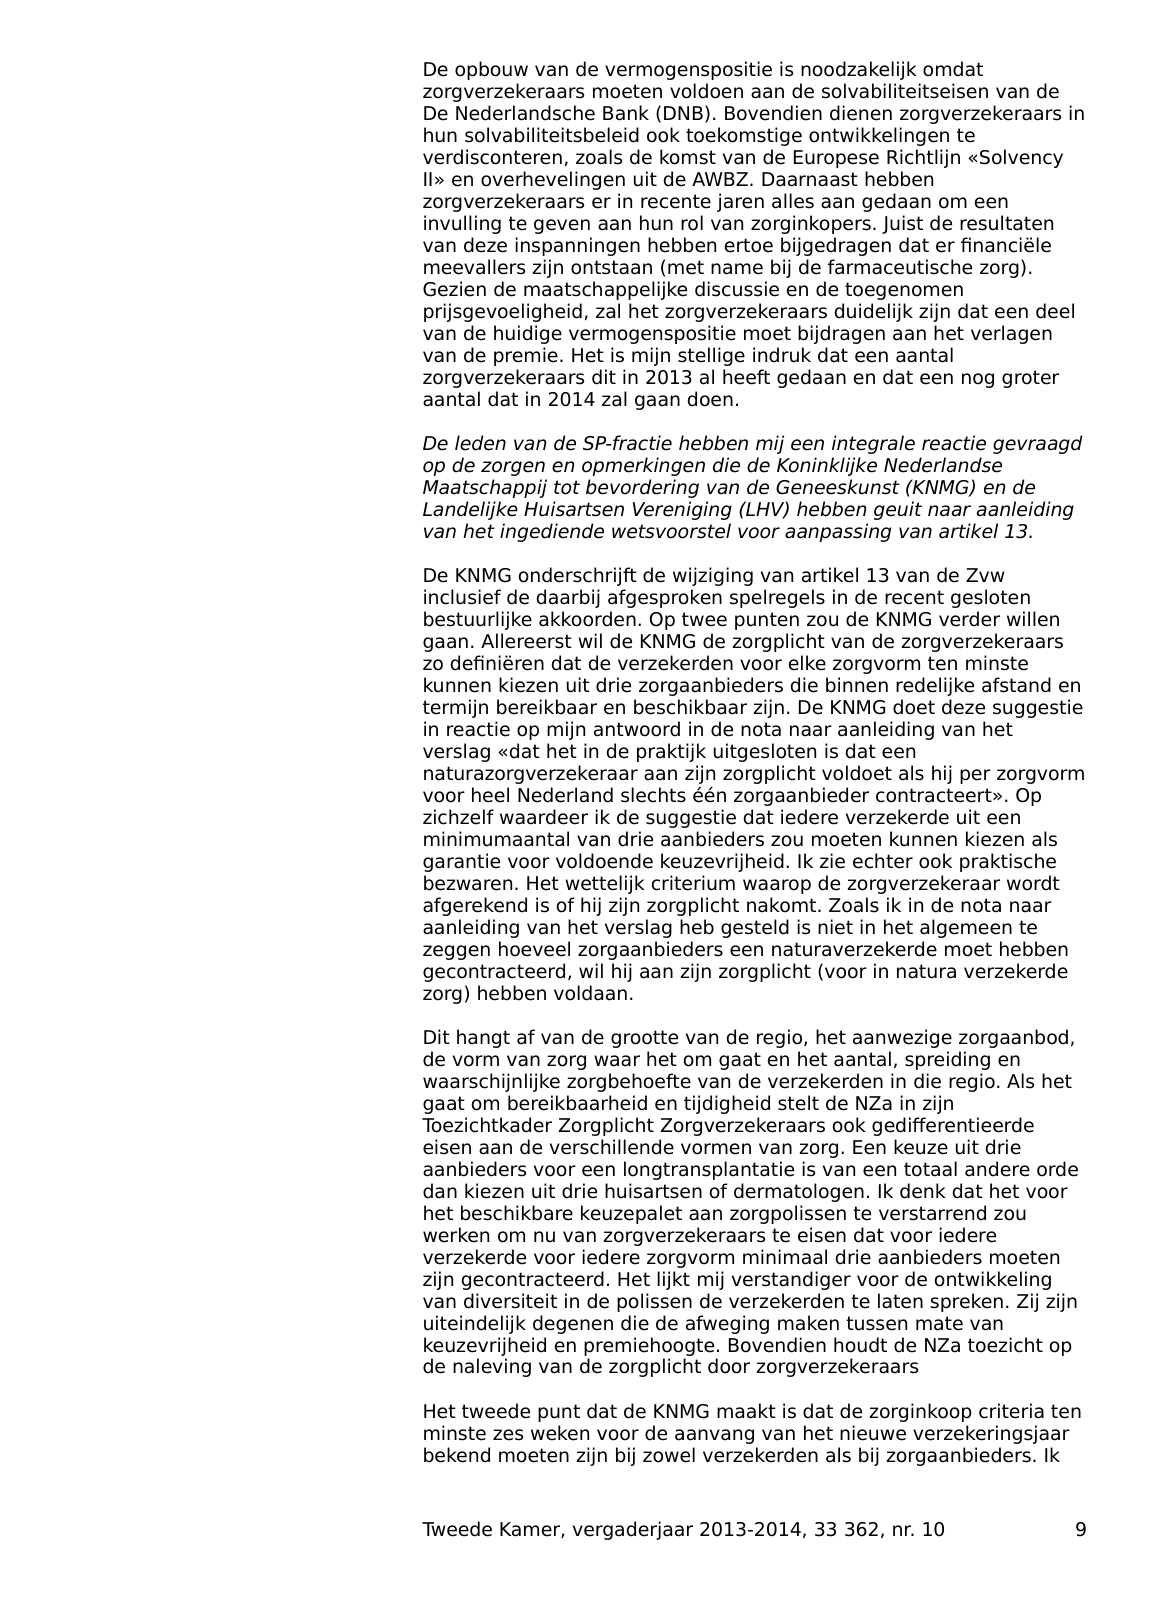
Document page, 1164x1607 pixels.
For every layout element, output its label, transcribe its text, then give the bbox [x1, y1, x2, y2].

text Het tweede punt dat de KNMG maakt is dat de zorginkoop criteria ten minste zes weken voor de aanvang van het nieuwe verzekeringsjaar bekend moeten zijn bij zowel verzekerden als bij zorgaanbieders. Ik [422, 1401, 1087, 1467]
text De opbouw van de vermogenspositie is noodzakelijk omdat zorgverzekeraars moeten voldoen aan de solvabiliteitseisen van de De Nederlandsche Bank (DNB). Bovendien dienen zorgverzekeraars in hun solvabiliteitsbeleid ook toekomstige ontwikkelingen te verdisconteren, zoals de komst van de Europese Richtlijn «Solvency II» en overhevelingen uit de AWBZ. Daarnaast hebben zorgverzekeraars er in recente jaren alles aan gedaan om een invulling te geven aan hun rol van zorginkopers. Juist de resultaten van deze inspanningen hebben ertoe bijgedragen dat er financiële meevallers zijn ontstaan (met name bij de farmaceutische zorg). Gezien de maatschappelijke discussie en de toegenomen prijsgevoeligheid, zal het zorgverzekeraars duidelijk zijn dat een deel van de huidige vermogenspositie moet bijdragen aan het verlagen van de premie. Het is mijn stellige indruk dat een aantal zorgverzekeraars dit in 2013 al heeft gedaan en dat een nog groter aantal dat in 2014 zal gaan doen. [422, 59, 1087, 411]
text De KNMG onderschrijft de wijziging van artikel 13 van de Zvw inclusief de daarbij afgesproken spelregels in de recent gesloten bestuurlijke akkoorden. Op twee punten zou de KNMG verder willen gaan. Allereerst wil de KNMG de zorgplicht van de zorgverzekeraars zo definiëren dat de verzekerden voor elke zorgvorm ten minste kunnen kiezen uit drie zorgaanbieders die binnen redelijke afstand en termijn bereikbaar en beschikbaar zijn. De KNMG doet deze suggestie in reactie op mijn antwoord in de nota naar aanleiding van het verslag «dat het in de praktijk uitgesloten is dat een naturazorgverzekeraar aan zijn zorgplicht voldoet als hij per zorgvorm voor heel Nederland slechts één zorgaanbieder contracteert». Op zichzelf waardeer ik de suggestie dat iedere verzekerde uit een minimumaantal van drie aanbieders zou moeten kunnen kiezen als garantie voor voldoende keuzevrijheid. Ik zie echter ook praktische bezwaren. Het wettelijk criterium waarop de zorgverzekeraar wordt afgerekend is of hij zijn zorgplicht nakomt. Zoals ik in de nota naar aanleiding van het verslag heb gesteld is niet in het algemeen te zeggen hoeveel zorgaanbieders een naturaverzekerde moet hebben gecontracteerd, wil hij aan zijn zorgplicht (voor in natura verzekerde zorg) hebben voldaan. [422, 565, 1087, 1004]
text Dit hangt af van de grootte van de regio, het aanwezige zorgaanbod, de vorm van zorg waar het om gaat en het aantal, spreiding en waarschijnlijke zorgbehoefte van de verzekerden in die regio. Als het gaat om bereikbaarheid en tijdigheid stelt de NZa in zijn Toezichtkader Zorgplicht Zorgverzekeraars ook gedifferentieerde eisen aan de verschillende vormen van zorg. Een keuze uit drie aanbieders voor een longtransplantatie is van een totaal andere orde dan kiezen uit drie huisartsen of dermatologen. Ik denk dat het voor het beschikbare keuzepalet aan zorgpolissen te verstarrend zou werken om nu van zorgverzekeraars te eisen dat voor iedere verzekerde voor iedere zorgvorm minimaal drie aanbieders moeten zijn gecontracteerd. Het lijkt mij verstandiger voor de ontwikkeling van diversiteit in de polissen de verzekerden te laten spreken. Zij zijn uiteindelijk degenen die de afweging maken tussen mate van keuzevrijheid en premiehoogte. Bovendien houdt de NZa toezicht op de naleving van de zorgplicht door zorgverzekeraars [422, 1027, 1087, 1378]
text De leden van de SP-fractie hebben mij een integrale reactie gevraagd op de zorgen en opmerkingen die de Koninklijke Nederlandse Maatschappij tot bevordering van de Geneeskunst (KNMG) en de Landelijke Huisartsen Vereniging (LHV) hebben geuit naar aanleiding van het ingediende wetsvoorstel voor aanpassing van artikel 13. [422, 433, 1087, 543]
